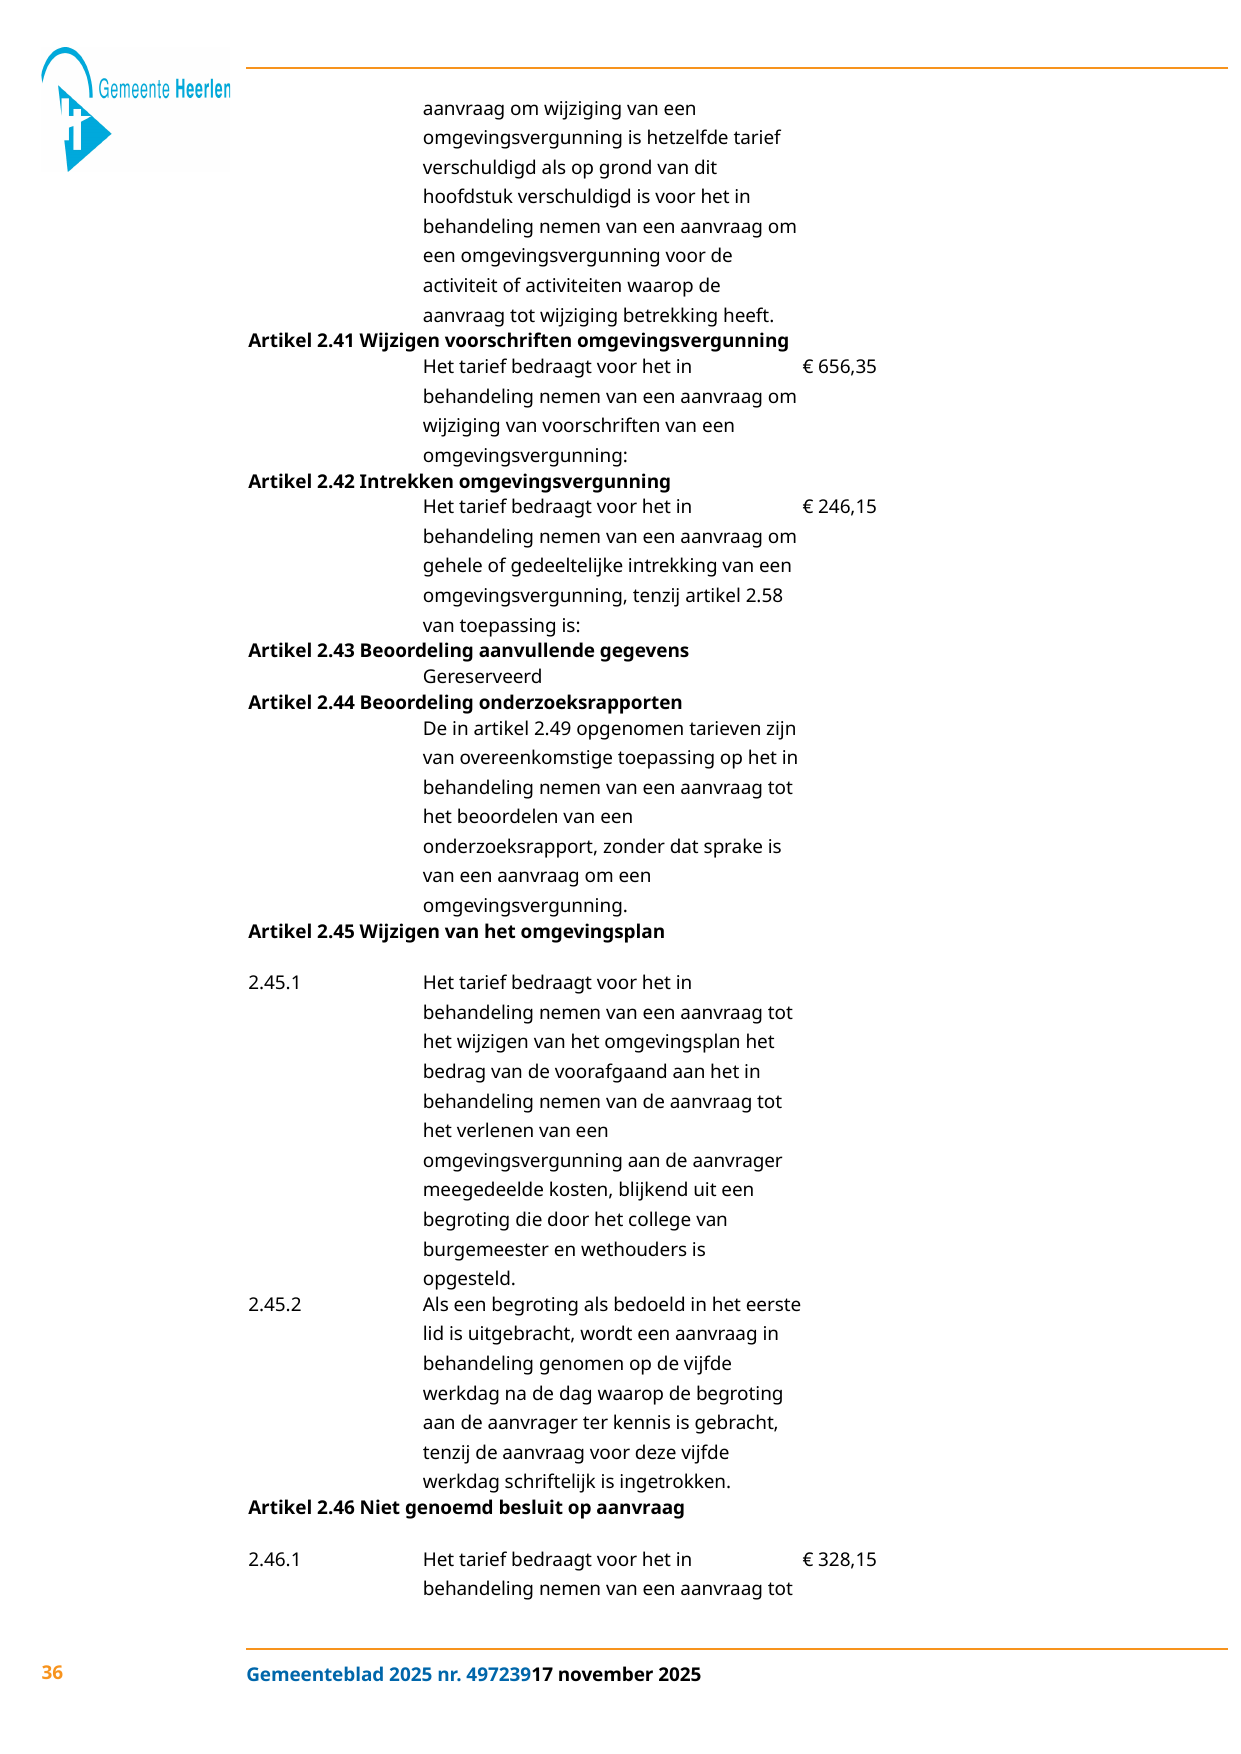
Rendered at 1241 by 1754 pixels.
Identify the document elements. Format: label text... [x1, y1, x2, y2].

table_cell [248, 95, 423, 328]
table_cell [802, 1520, 977, 1546]
table_cell € 246,15 [802, 494, 977, 638]
table_cell Artikel 2.44 Beoordeling onderzoeksrapporten [248, 689, 977, 715]
table_cell € 656,35 [802, 353, 977, 468]
table_cell [248, 944, 423, 969]
table_cell De in artikel 2.49 opgenomen tarieven zijn van overeenkomstige toepassing op het in behandeling nemen van een aanvraag tot het beoordelen van een onderzoeksrapport, zonder dat sprake is van een aanvraag om een omgevingsvergunning. [423, 715, 802, 918]
table_cell [977, 663, 1152, 689]
table_cell [802, 944, 977, 969]
table_cell Als een begroting als bedoeld in het eerste lid is uitgebracht, wordt een aanvraag in behandeling genomen op de vijfde werkdag na de dag waarop de begroting aan de aanvrager ter kennis is gebracht, tenzij de aanvraag voor deze vijfde werkdag schriftelijk is ingetrokken. [423, 1291, 802, 1494]
table_cell [802, 715, 977, 918]
table_cell [977, 1546, 1152, 1601]
table_cell 2.45.2 [248, 1291, 423, 1494]
table_cell [423, 1520, 802, 1546]
table_cell [423, 944, 802, 969]
picture [41, 47, 231, 172]
table_cell Het tarief bedraagt voor het in behandeling nemen van een aanvraag om gehele of gedeeltelijke intrekking van een omgevingsvergunning, tenzij artikel 2.58 van toepassing is: [423, 494, 802, 638]
table_cell Artikel 2.42 Intrekken omgevingsvergunning [248, 468, 977, 493]
table_cell [977, 95, 1152, 328]
table_cell Artikel 2.46 Niet genoemd besluit op aanvraag [248, 1494, 977, 1520]
table_cell Artikel 2.43 Beoordeling aanvullende gegevens [248, 638, 977, 663]
table_cell 2.46.1 [248, 1546, 423, 1601]
table_cell Het tarief bedraagt voor het in behandeling nemen van een aanvraag om wijziging van voorschriften van een omgevingsvergunning: [423, 353, 802, 468]
table_cell [248, 715, 423, 918]
table_cell Artikel 2.41 Wijzigen voorschriften omgevingsvergunning [248, 328, 977, 353]
table_cell [977, 1520, 1152, 1546]
table_cell Artikel 2.45 Wijzigen van het omgevingsplan [248, 918, 977, 944]
table_cell [248, 1520, 423, 1546]
table_cell [977, 944, 1152, 969]
table_cell Het tarief bedraagt voor het in behandeling nemen van een aanvraag tot het wijzigen van het omgevingsplan het bedrag van de voorafgaand aan het in behandeling nemen van de aanvraag tot het verlenen van een omgevingsvergunning aan de aanvrager meegedeelde kosten, blijkend uit een begroting die door het college van burgemeester en wethouders is opgesteld. [423, 970, 802, 1291]
picture [41, 47, 59, 70]
table_cell 2.45.1 [248, 970, 423, 1291]
table_cell [977, 494, 1152, 638]
table_cell € 328,15 [802, 1546, 977, 1601]
table_cell [977, 970, 1152, 1291]
table_cell [802, 1291, 977, 1494]
table_cell [977, 1291, 1152, 1494]
table_cell [977, 353, 1152, 468]
table_cell aanvraag om wijziging van een omgevingsvergunning is hetzelfde tarief verschuldigd als op grond van dit hoofdstuk verschuldigd is voor het in behandeling nemen van een aanvraag om een omgevingsvergunning voor de activiteit of activiteiten waarop de aanvraag tot wijziging betrekking heeft. [423, 95, 802, 328]
table_cell [248, 494, 423, 638]
table_cell [802, 95, 977, 328]
table_cell Het tarief bedraagt voor het in behandeling nemen van een aanvraag tot [423, 1546, 802, 1601]
table_cell [802, 970, 977, 1291]
table_cell [802, 663, 977, 689]
table_cell [248, 353, 423, 468]
table_cell Gereserveerd [423, 663, 802, 689]
table_cell [977, 715, 1152, 918]
table_cell [248, 663, 423, 689]
